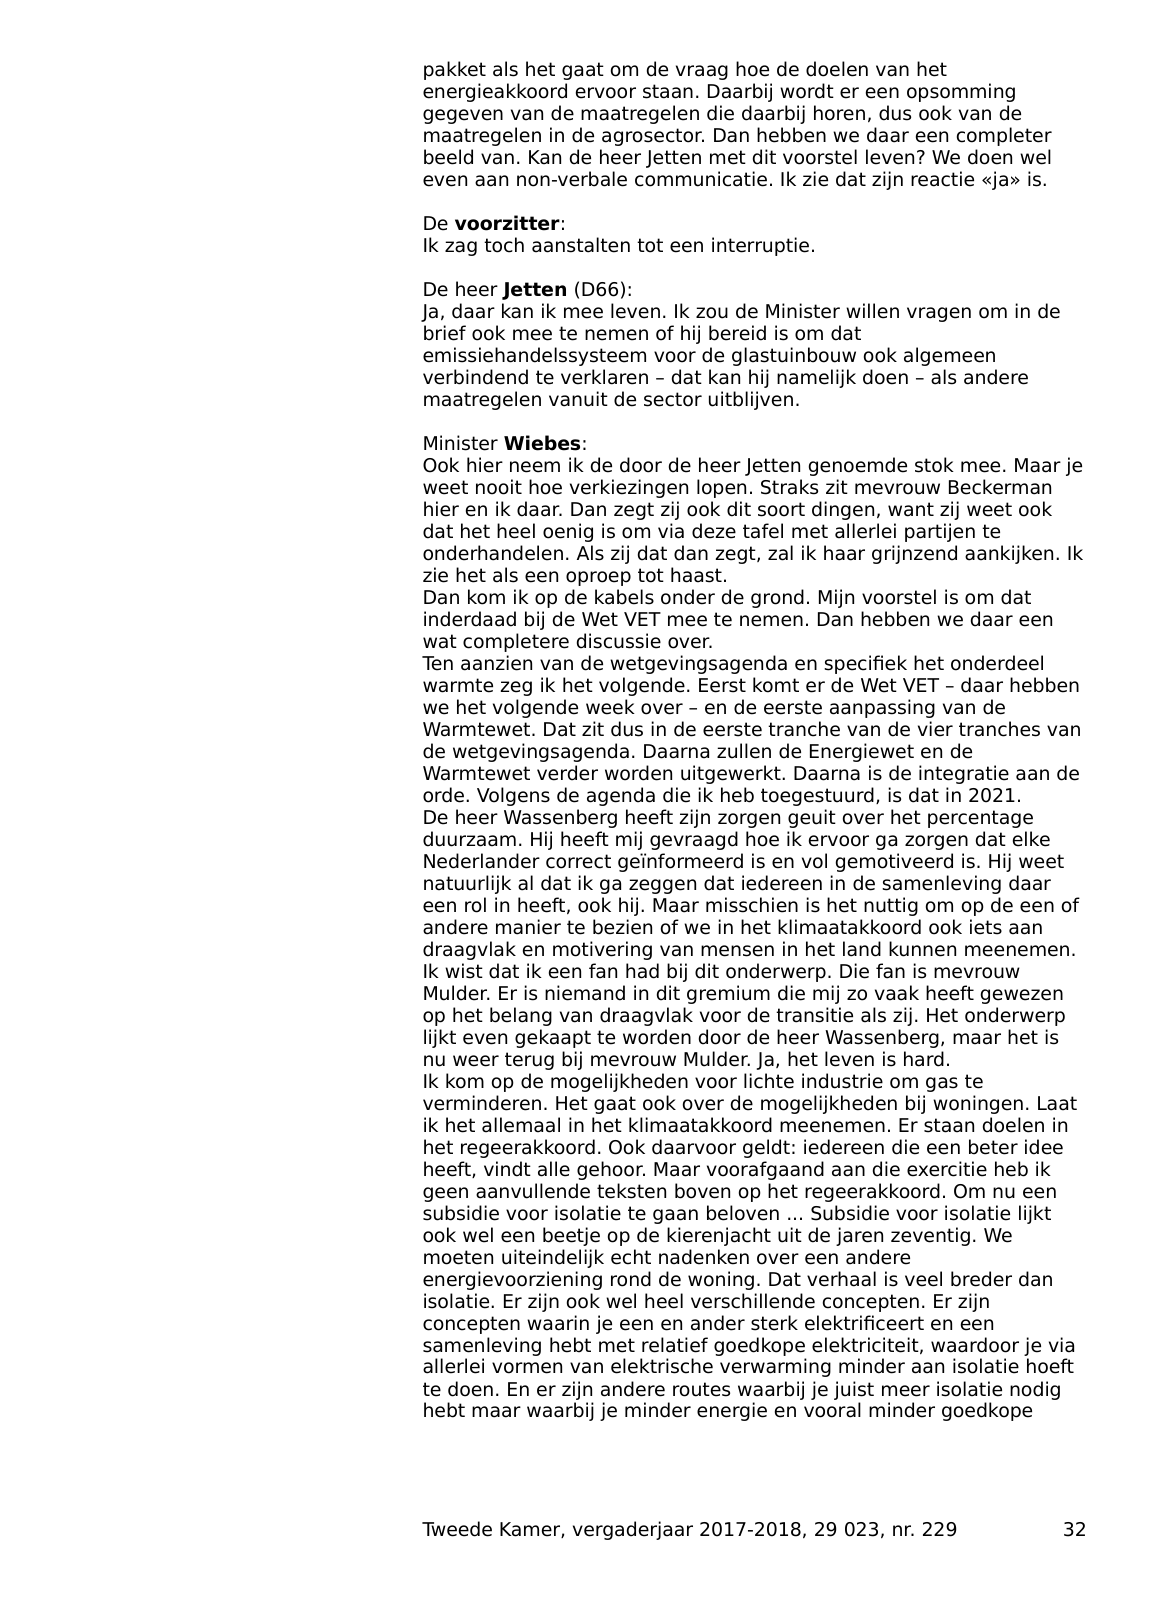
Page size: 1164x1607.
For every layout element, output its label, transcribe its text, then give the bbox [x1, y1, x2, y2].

text Ik kom op de mogelijkheden voor lichte industrie om gas te verminderen. Het gaat ook over de mogelijkheden bij woningen. Laat ik het allemaal in het klimaatakkoord meenemen. Er staan doelen in het regeerakkoord. Ook daarvoor geldt: iedereen die een beter idee heeft, vindt alle gehoor. Maar voorafgaand aan die exercitie heb ik geen aanvullende teksten boven op het regeerakkoord. Om nu een subsidie voor isolatie te gaan beloven ... Subsidie voor isolatie lijkt ook wel een beetje op de kierenjacht uit de jaren zeventig. We moeten uiteindelijk echt nadenken over een andere energievoorziening rond de woning. Dat verhaal is veel breder dan isolatie. Er zijn ook wel heel verschillende concepten. Er zijn concepten waarin je een en ander sterk elektrificeert en een samenleving hebt met relatief goedkope elektriciteit, waardoor je via allerlei vormen van elektrische verwarming minder aan isolatie hoeft te doen. En er zijn andere routes waarbij je juist meer isolatie nodig hebt maar waarbij je minder energie en vooral minder goedkope [422, 1071, 1087, 1422]
text pakket als het gaat om de vraag hoe de doelen van het energieakkoord ervoor staan. Daarbij wordt er een opsomming gegeven van de maatregelen die daarbij horen, dus ook van de maatregelen in de agrosector. Dan hebben we daar een completer beeld van. Kan de heer Jetten met dit voorstel leven? We doen wel even aan non-verbale communicatie. Ik zie dat zijn reactie «ja» is. [422, 59, 1087, 191]
text Ja, daar kan ik mee leven. Ik zou de Minister willen vragen om in de brief ook mee te nemen of hij bereid is om dat emissiehandelssysteem voor de glastuinbouw ook algemeen verbindend te verklaren – dat kan hij namelijk doen – als andere maatregelen vanuit de sector uitblijven. [422, 301, 1087, 411]
text Ten aanzien van de wetgevingsagenda en specifiek het onderdeel warmte zeg ik het volgende. Eerst komt er de Wet VET – daar hebben we het volgende week over – en de eerste aanpassing van de Warmtewet. Dat zit dus in de eerste tranche van de vier tranches van de wetgevingsagenda. Daarna zullen de Energiewet en de Warmtewet verder worden uitgewerkt. Daarna is de integratie aan de orde. Volgens de agenda die ik heb toegestuurd, is dat in 2021. [422, 653, 1087, 807]
text Ook hier neem ik de door de heer Jetten genoemde stok mee. Maar je weet nooit hoe verkiezingen lopen. Straks zit mevrouw Beckerman hier en ik daar. Dan zegt zij ook dit soort dingen, want zij weet ook dat het heel oenig is om via deze tafel met allerlei partijen te onderhandelen. Als zij dat dan zegt, zal ik haar grijnzend aankijken. Ik zie het als een oproep tot haast. [422, 455, 1087, 587]
text De voorzitter: [422, 213, 1087, 235]
text Dan kom ik op de kabels onder de grond. Mijn voorstel is om dat inderdaad bij de Wet VET mee te nemen. Dan hebben we daar een wat completere discussie over. [422, 587, 1087, 653]
text Ik zag toch aanstalten tot een interruptie. [422, 235, 1087, 257]
text De heer Jetten (D66): [422, 279, 1087, 301]
text Minister Wiebes: [422, 433, 1087, 455]
text De heer Wassenberg heeft zijn zorgen geuit over het percentage duurzaam. Hij heeft mij gevraagd hoe ik ervoor ga zorgen dat elke Nederlander correct geïnformeerd is en vol gemotiveerd is. Hij weet natuurlijk al dat ik ga zeggen dat iedereen in de samenleving daar een rol in heeft, ook hij. Maar misschien is het nuttig om op de een of andere manier te bezien of we in het klimaatakkoord ook iets aan draagvlak en motivering van mensen in het land kunnen meenemen. Ik wist dat ik een fan had bij dit onderwerp. Die fan is mevrouw Mulder. Er is niemand in dit gremium die mij zo vaak heeft gewezen op het belang van draagvlak voor de transitie als zij. Het onderwerp lijkt even gekaapt te worden door de heer Wassenberg, maar het is nu weer terug bij mevrouw Mulder. Ja, het leven is hard. [422, 807, 1087, 1071]
